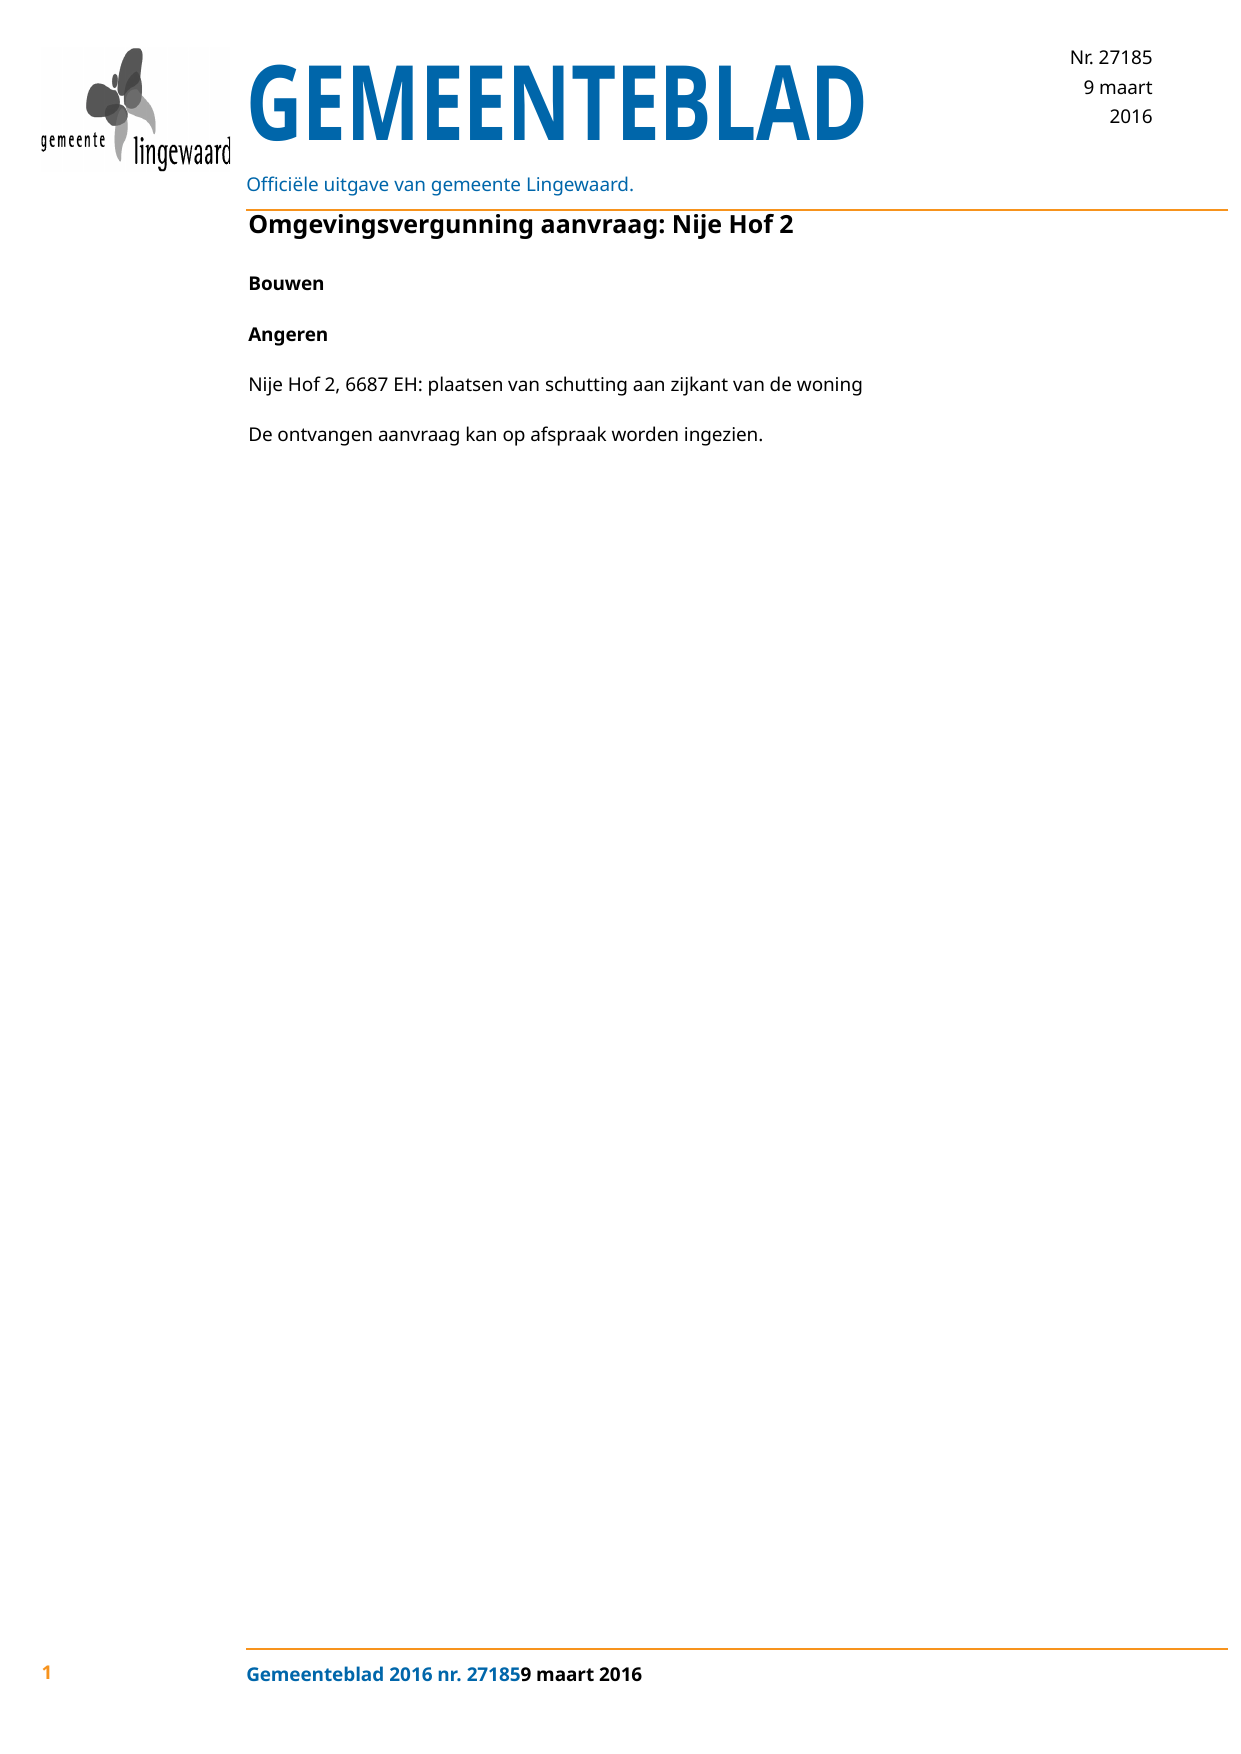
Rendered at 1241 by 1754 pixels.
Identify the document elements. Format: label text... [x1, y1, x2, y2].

text Nije Hof 2, 6687 EH: plaatsen van schutting aan zijkant van de woning [248, 371, 1152, 397]
text Angeren [248, 321, 1152, 346]
text Bouwen [248, 270, 1152, 296]
text Omgevingsvergunning aanvraag: Nije Hof 2 [248, 211, 1152, 241]
text De ontvangen aanvraag kan op afspraak worden ingezien. [248, 422, 1152, 447]
picture [41, 47, 231, 172]
